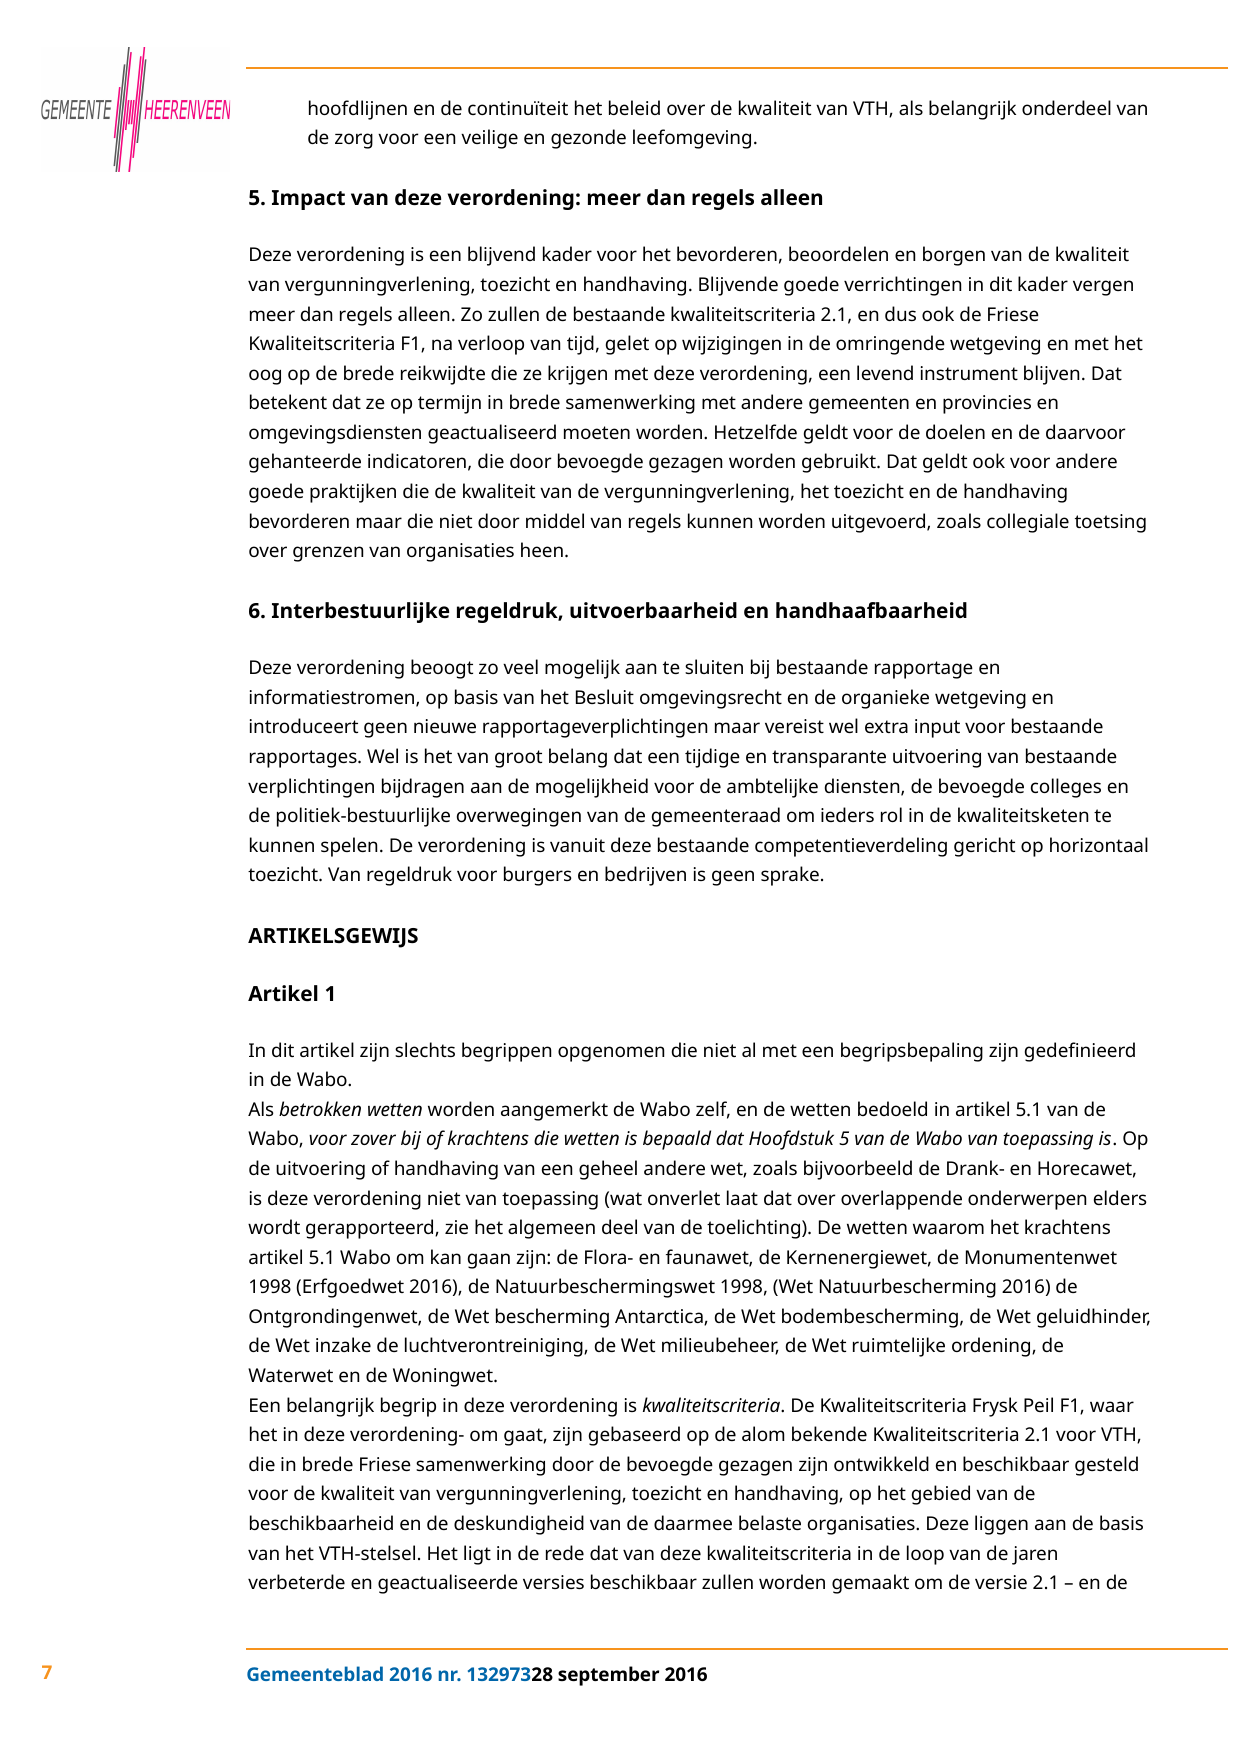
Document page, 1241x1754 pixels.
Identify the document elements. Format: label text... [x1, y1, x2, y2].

text 6. Interbestuurlijke regeldruk, uitvoerbaarheid en handhaafbaarheid [248, 597, 1152, 625]
text Als betrokken wetten worden aangemerkt de Wabo zelf, en de wetten bedoeld in artikel 5.1 van de Wabo, voor zover bij of krachtens die wetten is bepaald dat Hoofdstuk 5 van de Wabo van toepassing is. Op de uitvoering of handhaving van een geheel andere wet, zoals bijvoorbeeld de Drank- en Horecawet, is deze verordening niet van toepassing (wat onverlet laat dat over overlappende onderwerpen elders wordt gerapporteerd, zie het algemeen deel van de toelichting). De wetten waarom het krachtens artikel 5.1 Wabo om kan gaan zijn: de Flora- en faunawet, de Kernenergiewet, de Monumentenwet 1998 (Erfgoedwet 2016), de Natuurbeschermingswet 1998, (Wet Natuurbescherming 2016) de Ontgrondingenwet, de Wet bescherming Antarctica, de Wet bodembescherming, de Wet geluidhinder, de Wet inzake de luchtverontreiniging, de Wet milieubeheer, de Wet ruimtelijke ordening, de Waterwet en de Woningwet. [248, 1096, 1152, 1388]
text 5. Impact van deze verordening: meer dan regels alleen [248, 183, 1152, 212]
text In dit artikel zijn slechts begrippen opgenomen die niet al met een begripsbepaling zijn gedefinieerd in de Wabo. [248, 1037, 1152, 1092]
picture [41, 47, 231, 172]
text Deze verordening is een blijvend kader voor het bevorderen, beoordelen en borgen van de kwaliteit van vergunningverlening, toezicht en handhaving. Blijvende goede verrichtingen in dit kader vergen meer dan regels alleen. Zo zullen de bestaande kwaliteitscriteria 2.1, en dus ook de Friese Kwaliteitscriteria F1, na verloop van tijd, gelet op wijzigingen in de omringende wetgeving en met het oog op de brede reikwijdte die ze krijgen met deze verordening, een levend instrument blijven. Dat betekent dat ze op termijn in brede samenwerking met andere gemeenten en provincies en omgevingsdiensten geactualiseerd moeten worden. Hetzelfde geldt voor de doelen en de daarvoor gehanteerde indicatoren, die door bevoegde gezagen worden gebruikt. Dat geldt ook voor andere goede praktijken die de kwaliteit van de vergunningverlening, het toezicht en de handhaving bevorderen maar die niet door middel van regels kunnen worden uitgevoerd, zoals collegiale toetsing over grenzen van organisaties heen. [248, 242, 1152, 563]
text Een belangrijk begrip in deze verordening is kwaliteitscriteria. De Kwaliteitscriteria Frysk Peil F1, waar het in deze verordening- om gaat, zijn gebaseerd op de alom bekende Kwaliteitscriteria 2.1 voor VTH, die in brede Friese samenwerking door de bevoegde gezagen zijn ontwikkeld en beschikbaar gesteld voor de kwaliteit van vergunningverlening, toezicht en handhaving, op het gebied van de beschikbaarheid en de deskundigheid van de daarmee belaste organisaties. Deze liggen aan de basis van het VTH-stelsel. Het ligt in de rede dat van deze kwaliteitscriteria in de loop van de jaren verbeterde en geactualiseerde versies beschikbaar zullen worden gemaakt om de versie 2.1 – en de [248, 1392, 1152, 1595]
text Artikel 1 [248, 979, 1152, 1007]
list hoofdlijnen en de continuïteit het beleid over de kwaliteit van VTH, als belangrijk onderdeel van de zorg voor een veilige en gezonde leefomgeving. [248, 95, 1152, 150]
text Deze verordening beoogt zo veel mogelijk aan te sluiten bij bestaande rapportage en informatiestromen, op basis van het Besluit omgevingsrecht en de organieke wetgeving en introduceert geen nieuwe rapportageverplichtingen maar vereist wel extra input voor bestaande rapportages. Wel is het van groot belang dat een tijdige en transparante uitvoering van bestaande verplichtingen bijdragen aan de mogelijkheid voor de ambtelijke diensten, de bevoegde colleges en de politiek-bestuurlijke overwegingen van de gemeenteraad om ieders rol in de kwaliteitsketen te kunnen spelen. De verordening is vanuit deze bestaande competentieverdeling gericht op horizontaal toezicht. Van regeldruk voor burgers en bedrijven is geen sprake. [248, 654, 1152, 887]
text ARTIKELSGEWIJS [248, 921, 1152, 949]
